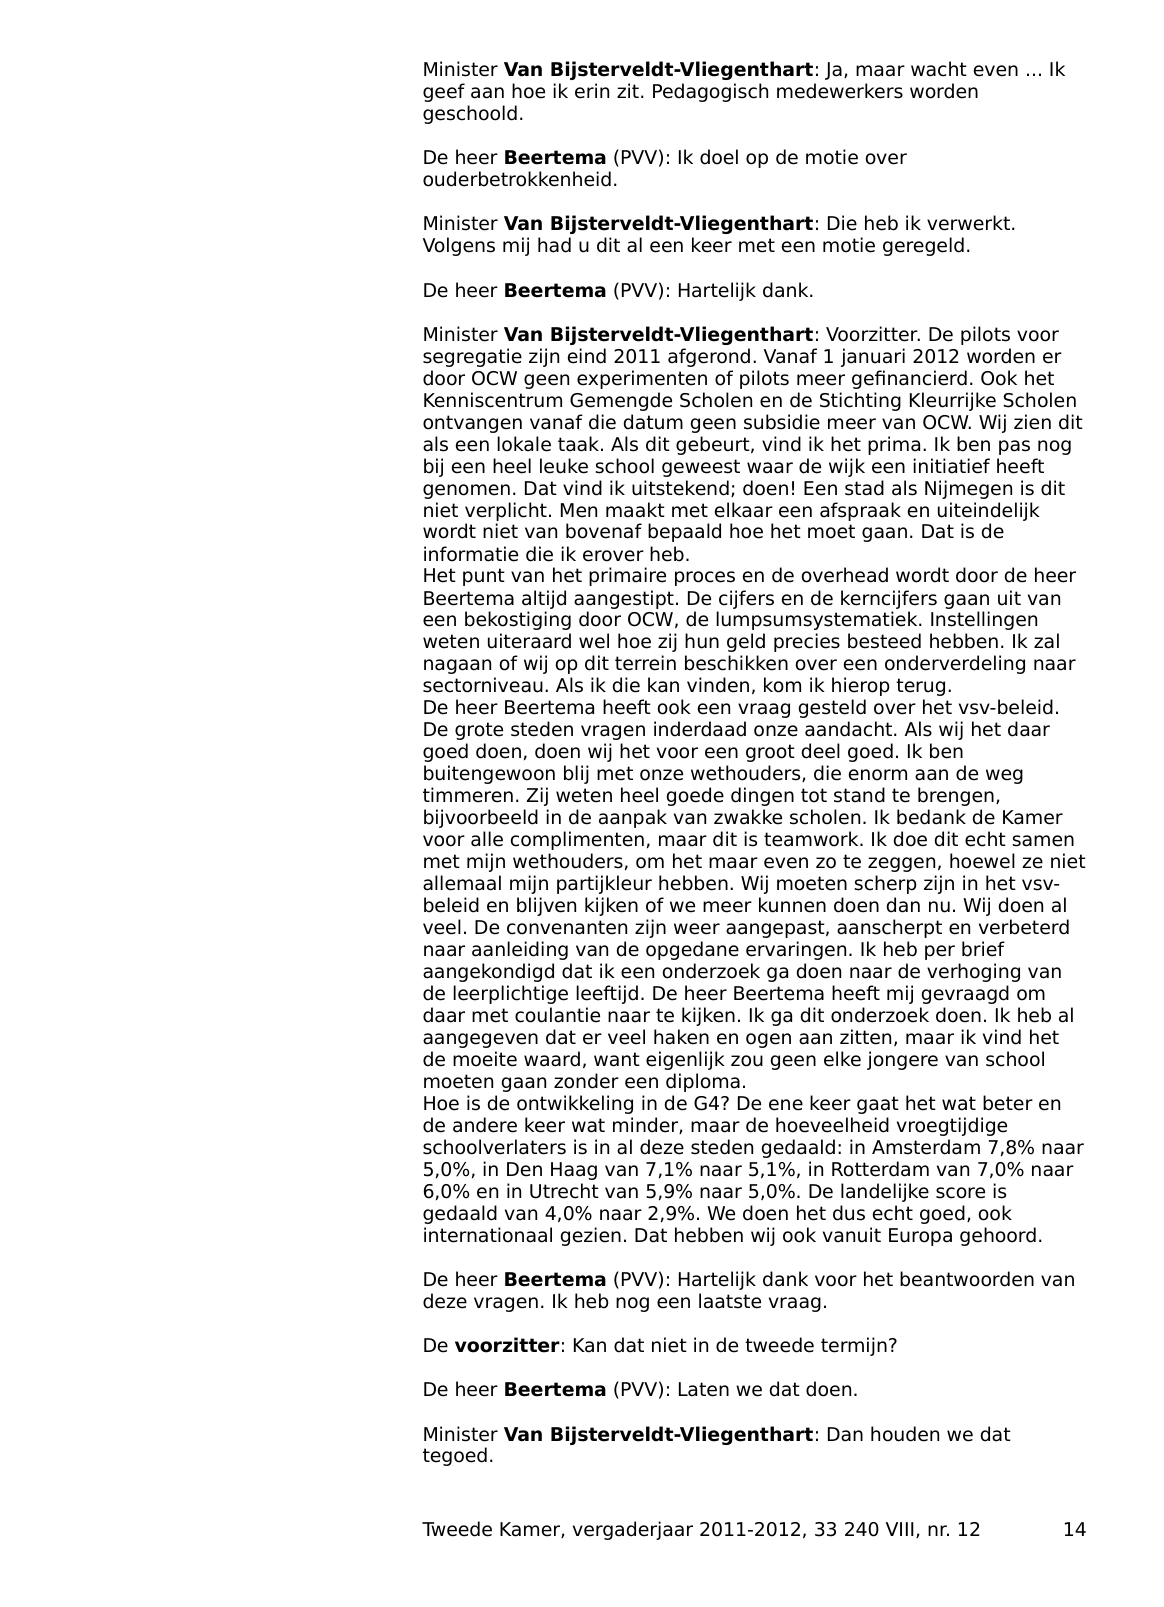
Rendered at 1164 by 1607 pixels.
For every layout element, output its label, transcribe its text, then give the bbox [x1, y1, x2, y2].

text Minister Van Bijsterveldt-Vliegenthart: Voorzitter. De pilots voor segregatie zijn eind 2011 afgerond. Vanaf 1 januari 2012 worden er door OCW geen experimenten of pilots meer gefinancierd. Ook het Kenniscentrum Gemengde Scholen en de Stichting Kleurrijke Scholen ontvangen vanaf die datum geen subsidie meer van OCW. Wij zien dit als een lokale taak. Als dit gebeurt, vind ik het prima. Ik ben pas nog bij een heel leuke school geweest waar de wijk een initiatief heeft genomen. Dat vind ik uitstekend; doen! Een stad als Nijmegen is dit niet verplicht. Men maakt met elkaar een afspraak en uiteindelijk wordt niet van bovenaf bepaald hoe het moet gaan. Dat is de informatie die ik erover heb. [422, 324, 1087, 565]
text Minister Van Bijsterveldt-Vliegenthart: Dan houden we dat tegoed. [422, 1423, 1087, 1467]
text De heer Beertema (PVV): Ik doel op de motie over ouderbetrokkenheid. [422, 147, 1087, 191]
text Minister Van Bijsterveldt-Vliegenthart: Die heb ik verwerkt. Volgens mij had u dit al een keer met een motie geregeld. [422, 213, 1087, 257]
text De voorzitter: Kan dat niet in de tweede termijn? [422, 1335, 1087, 1357]
text De heer Beertema (PVV): Hartelijk dank voor het beantwoorden van deze vragen. Ik heb nog een laatste vraag. [422, 1269, 1087, 1313]
text De heer Beertema heeft ook een vraag gesteld over het vsv-beleid. De grote steden vragen inderdaad onze aandacht. Als wij het daar goed doen, doen wij het voor een groot deel goed. Ik ben buitengewoon blij met onze wethouders, die enorm aan de weg timmeren. Zij weten heel goede dingen tot stand te brengen, bijvoorbeeld in de aanpak van zwakke scholen. Ik bedank de Kamer voor alle complimenten, maar dit is teamwork. Ik doe dit echt samen met mijn wethouders, om het maar even zo te zeggen, hoewel ze niet allemaal mijn partijkleur hebben. Wij moeten scherp zijn in het vsv-beleid en blijven kijken of we meer kunnen doen dan nu. Wij doen al veel. De convenanten zijn weer aangepast, aanscherpt en verbeterd naar aanleiding van de opgedane ervaringen. Ik heb per brief aangekondigd dat ik een onderzoek ga doen naar de verhoging van de leerplichtige leeftijd. De heer Beertema heeft mij gevraagd om daar met coulantie naar te kijken. Ik ga dit onderzoek doen. Ik heb al aangegeven dat er veel haken en ogen aan zitten, maar ik vind het de moeite waard, want eigenlijk zou geen elke jongere van school moeten gaan zonder een diploma. [422, 697, 1087, 1093]
text De heer Beertema (PVV): Hartelijk dank. [422, 279, 1087, 301]
text Hoe is de ontwikkeling in de G4? De ene keer gaat het wat beter en de andere keer wat minder, maar de hoeveelheid vroegtijdige schoolverlaters is in al deze steden gedaald: in Amsterdam 7,8% naar 5,0%, in Den Haag van 7,1% naar 5,1%, in Rotterdam van 7,0% naar 6,0% en in Utrecht van 5,9% naar 5,0%. De landelijke score is gedaald van 4,0% naar 2,9%. We doen het dus echt goed, ook internationaal gezien. Dat hebben wij ook vanuit Europa gehoord. [422, 1093, 1087, 1247]
text De heer Beertema (PVV): Laten we dat doen. [422, 1379, 1087, 1401]
text Minister Van Bijsterveldt-Vliegenthart: Ja, maar wacht even ... Ik geef aan hoe ik erin zit. Pedagogisch medewerkers worden geschoold. [422, 59, 1087, 125]
text Het punt van het primaire proces en de overhead wordt door de heer Beertema altijd aangestipt. De cijfers en de kerncijfers gaan uit van een bekostiging door OCW, de lumpsumsystematiek. Instellingen weten uiteraard wel hoe zij hun geld precies besteed hebben. Ik zal nagaan of wij op dit terrein beschikken over een onderverdeling naar sectorniveau. Als ik die kan vinden, kom ik hierop terug. [422, 565, 1087, 697]
